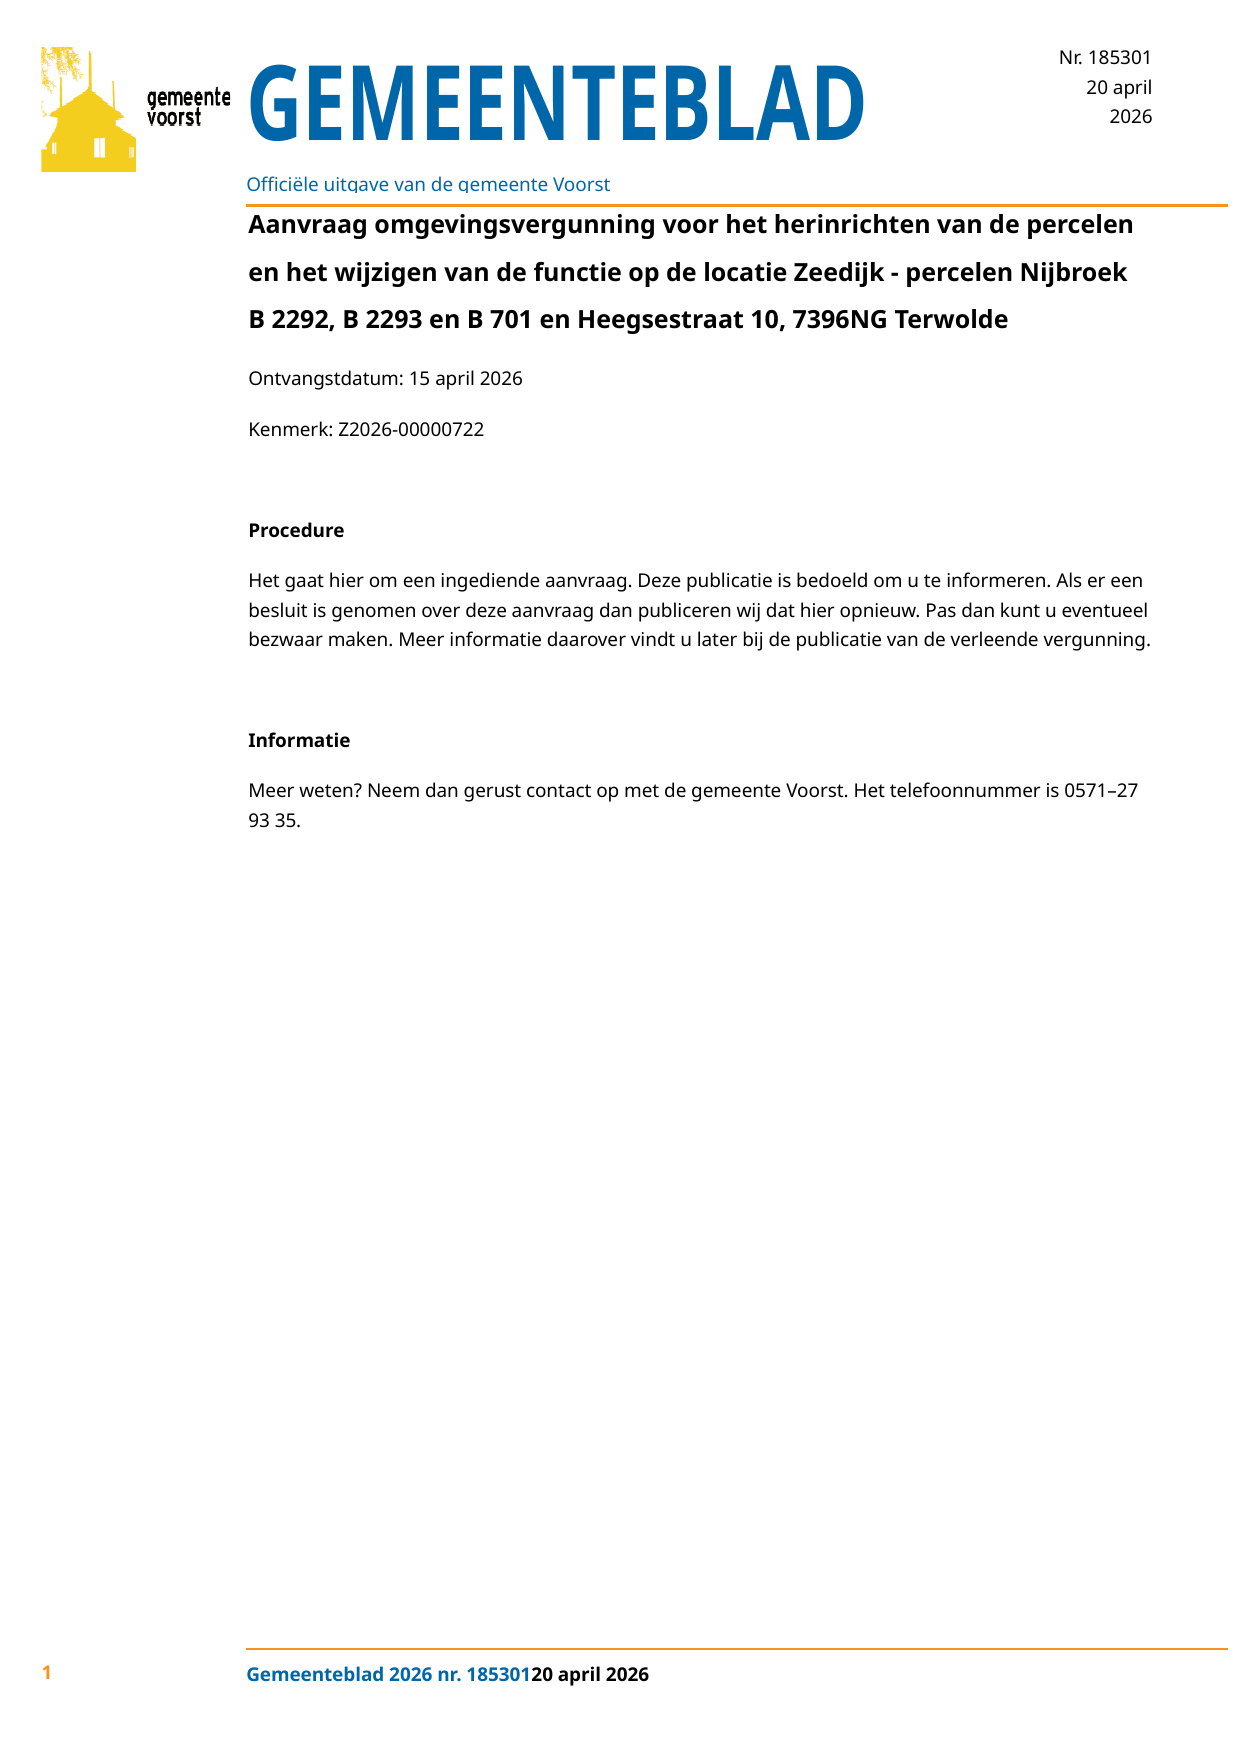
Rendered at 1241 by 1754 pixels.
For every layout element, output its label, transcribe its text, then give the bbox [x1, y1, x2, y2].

text Meer weten? Neem dan gerust contact op met de gemeente Voorst. Het telefoonnummer is 0571–27 93 35. [248, 778, 1152, 833]
text Ontvangstdatum: 15 april 2026 [248, 366, 1152, 391]
picture [41, 47, 231, 172]
text Aanvraag omgevingsvergunning voor het herinrichten van de percelen en het wijzigen van de functie op de locatie Zeedijk - percelen Nijbroek B 2292, B 2293 en B 701 en Heegsestraat 10, 7396NG Terwolde [248, 207, 1152, 336]
text Informatie [248, 727, 1152, 753]
text Het gaat hier om een ingediende aanvraag. Deze publicatie is bedoeld om u te informeren. Als er een besluit is genomen over deze aanvraag dan publiceren wij dat hier opnieuw. Pas dan kunt u eventueel bezwaar maken. Meer informatie daarover vindt u later bij de publicatie van de verleende vergunning. [248, 567, 1152, 652]
text Procedure [248, 517, 1152, 542]
text Kenmerk: Z2026-00000722 [248, 416, 1152, 442]
